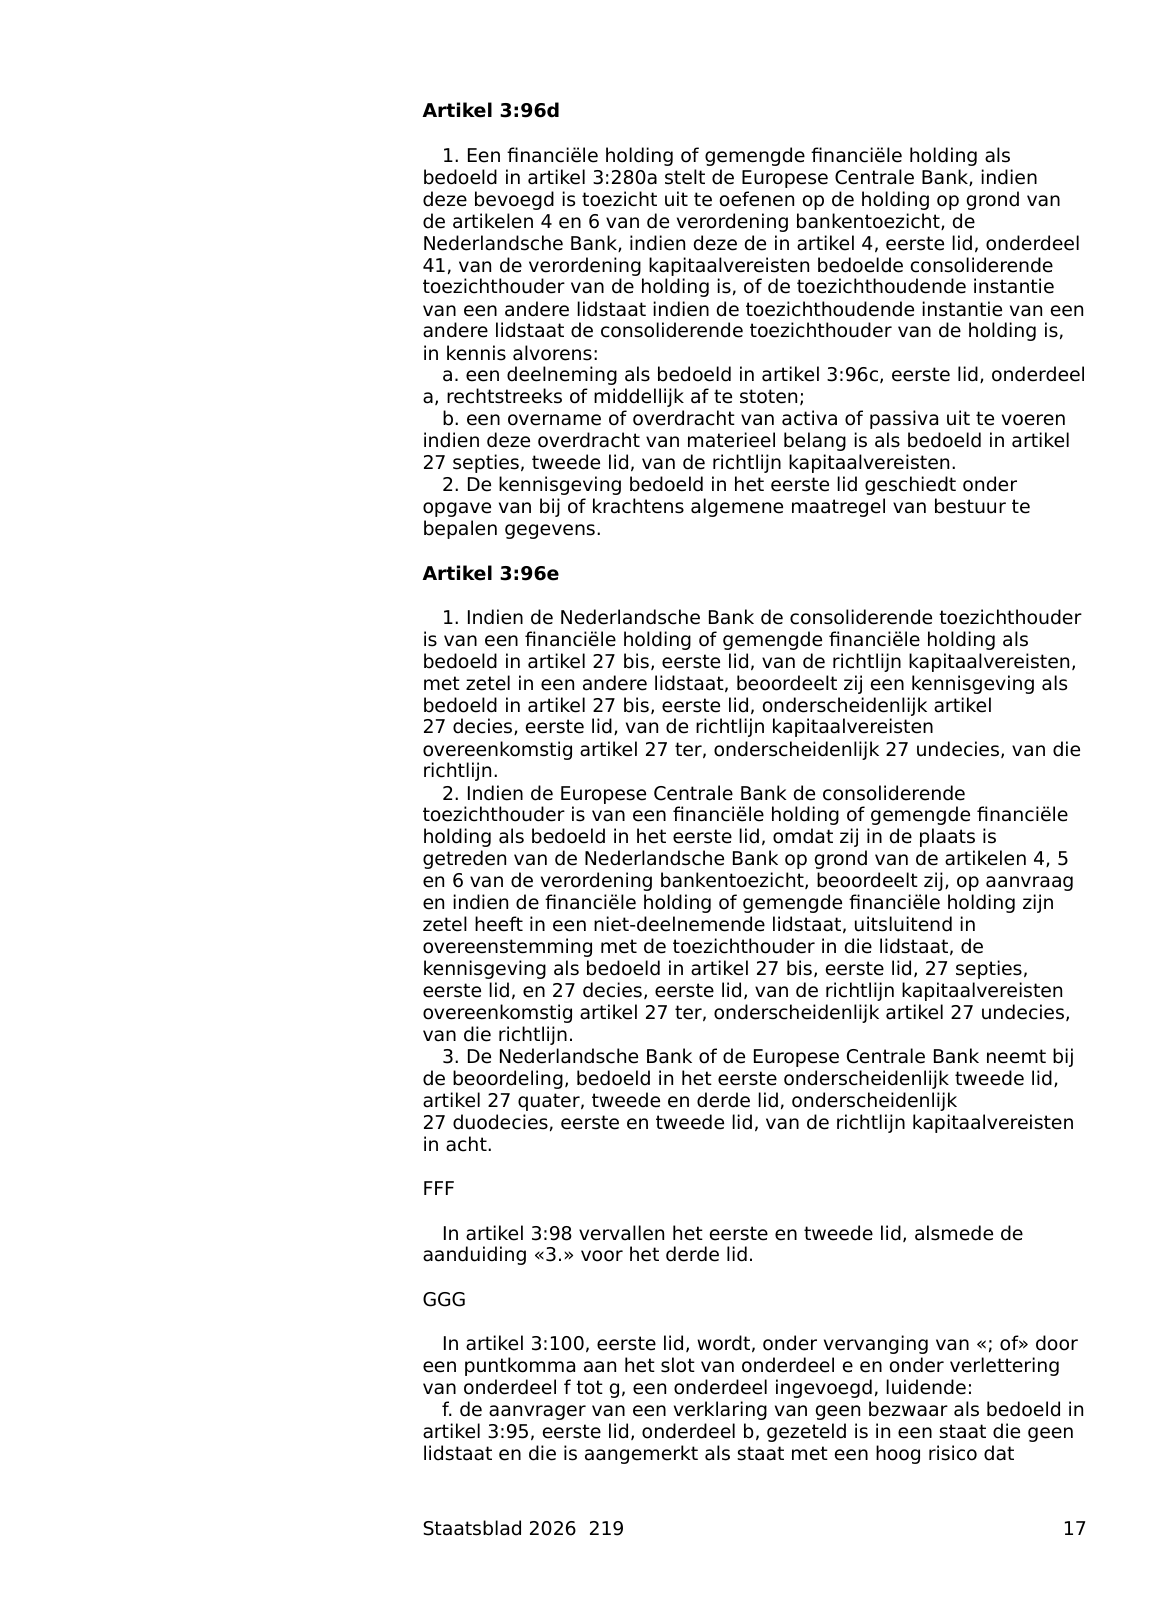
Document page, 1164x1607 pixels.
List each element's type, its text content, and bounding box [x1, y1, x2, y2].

text b. een overname of overdracht van activa of passiva uit te voeren indien deze overdracht van materieel belang is als bedoeld in artikel 27 septies, tweede lid, van de richtlijn kapitaalvereisten. [422, 408, 1087, 474]
text 2. Indien de Europese Centrale Bank de consoliderende toezichthouder is van een financiële holding of gemengde financiële holding als bedoeld in het eerste lid, omdat zij in de plaats is getreden van de Nederlandsche Bank op grond van de artikelen 4, 5 en 6 van de verordening bankentoezicht, beoordeelt zij, op aanvraag en indien de financiële holding of gemengde financiële holding zijn zetel heeft in een niet-deelnemende lidstaat, uitsluitend in overeenstemming met de toezichthouder in die lidstaat, de kennisgeving als bedoeld in artikel 27 bis, eerste lid, 27 septies, eerste lid, en 27 decies, eerste lid, van de richtlijn kapitaalvereisten overeenkomstig artikel 27 ter, onderscheidenlijk artikel 27 undecies, van die richtlijn. [422, 782, 1087, 1046]
text 1. Indien de Nederlandsche Bank de consoliderende toezichthouder is van een financiële holding of gemengde financiële holding als bedoeld in artikel 27 bis, eerste lid, van de richtlijn kapitaalvereisten, met zetel in een andere lidstaat, beoordeelt zij een kennisgeving als bedoeld in artikel 27 bis, eerste lid, onderscheidenlijk artikel 27 decies, eerste lid, van de richtlijn kapitaalvereisten overeenkomstig artikel 27 ter, onderscheidenlijk 27 undecies, van die richtlijn. [422, 607, 1087, 782]
text 3. De Nederlandsche Bank of de Europese Centrale Bank neemt bij de beoordeling, bedoeld in het eerste onderscheidenlijk tweede lid, artikel 27 quater, tweede en derde lid, onderscheidenlijk 27 duodecies, eerste en tweede lid, van de richtlijn kapitaalvereisten in acht. [422, 1046, 1087, 1156]
text f. de aanvrager van een verklaring van geen bezwaar als bedoeld in artikel 3:95, eerste lid, onderdeel b, gezeteld is in een staat die geen lidstaat en die is aangemerkt als staat met een hoog risico dat [422, 1399, 1087, 1464]
subtitle Artikel 3:96e [422, 562, 1087, 584]
text a. een deelneming als bedoeld in artikel 3:96c, eerste lid, onderdeel a, rechtstreeks of middellijk af te stoten; [422, 364, 1087, 408]
text GGG [422, 1288, 1087, 1311]
text In artikel 3:98 vervallen het eerste en tweede lid, alsmede de aanduiding «3.» voor het derde lid. [422, 1222, 1087, 1266]
text FFF [422, 1178, 1087, 1200]
text 2. De kennisgeving bedoeld in het eerste lid geschiedt onder opgave van bij of krachtens algemene maatregel van bestuur te bepalen gegevens. [422, 474, 1087, 540]
text 1. Een financiële holding of gemengde financiële holding als bedoeld in artikel 3:280a stelt de Europese Centrale Bank, indien deze bevoegd is toezicht uit te oefenen op de holding op grond van de artikelen 4 en 6 van de verordening bankentoezicht, de Nederlandsche Bank, indien deze de in artikel 4, eerste lid, onderdeel 41, van de verordening kapitaalvereisten bedoelde consoliderende toezichthouder van de holding is, of de toezichthoudende instantie van een andere lidstaat indien de toezichthoudende instantie van een andere lidstaat de consoliderende toezichthouder van de holding is, in kennis alvorens: [422, 144, 1087, 364]
text In artikel 3:100, eerste lid, wordt, onder vervanging van «; of» door een puntkomma aan het slot van onderdeel e en onder verlettering van onderdeel f tot g, een onderdeel ingevoegd, luidende: [422, 1333, 1087, 1399]
subtitle Artikel 3:96d [422, 100, 1087, 122]
